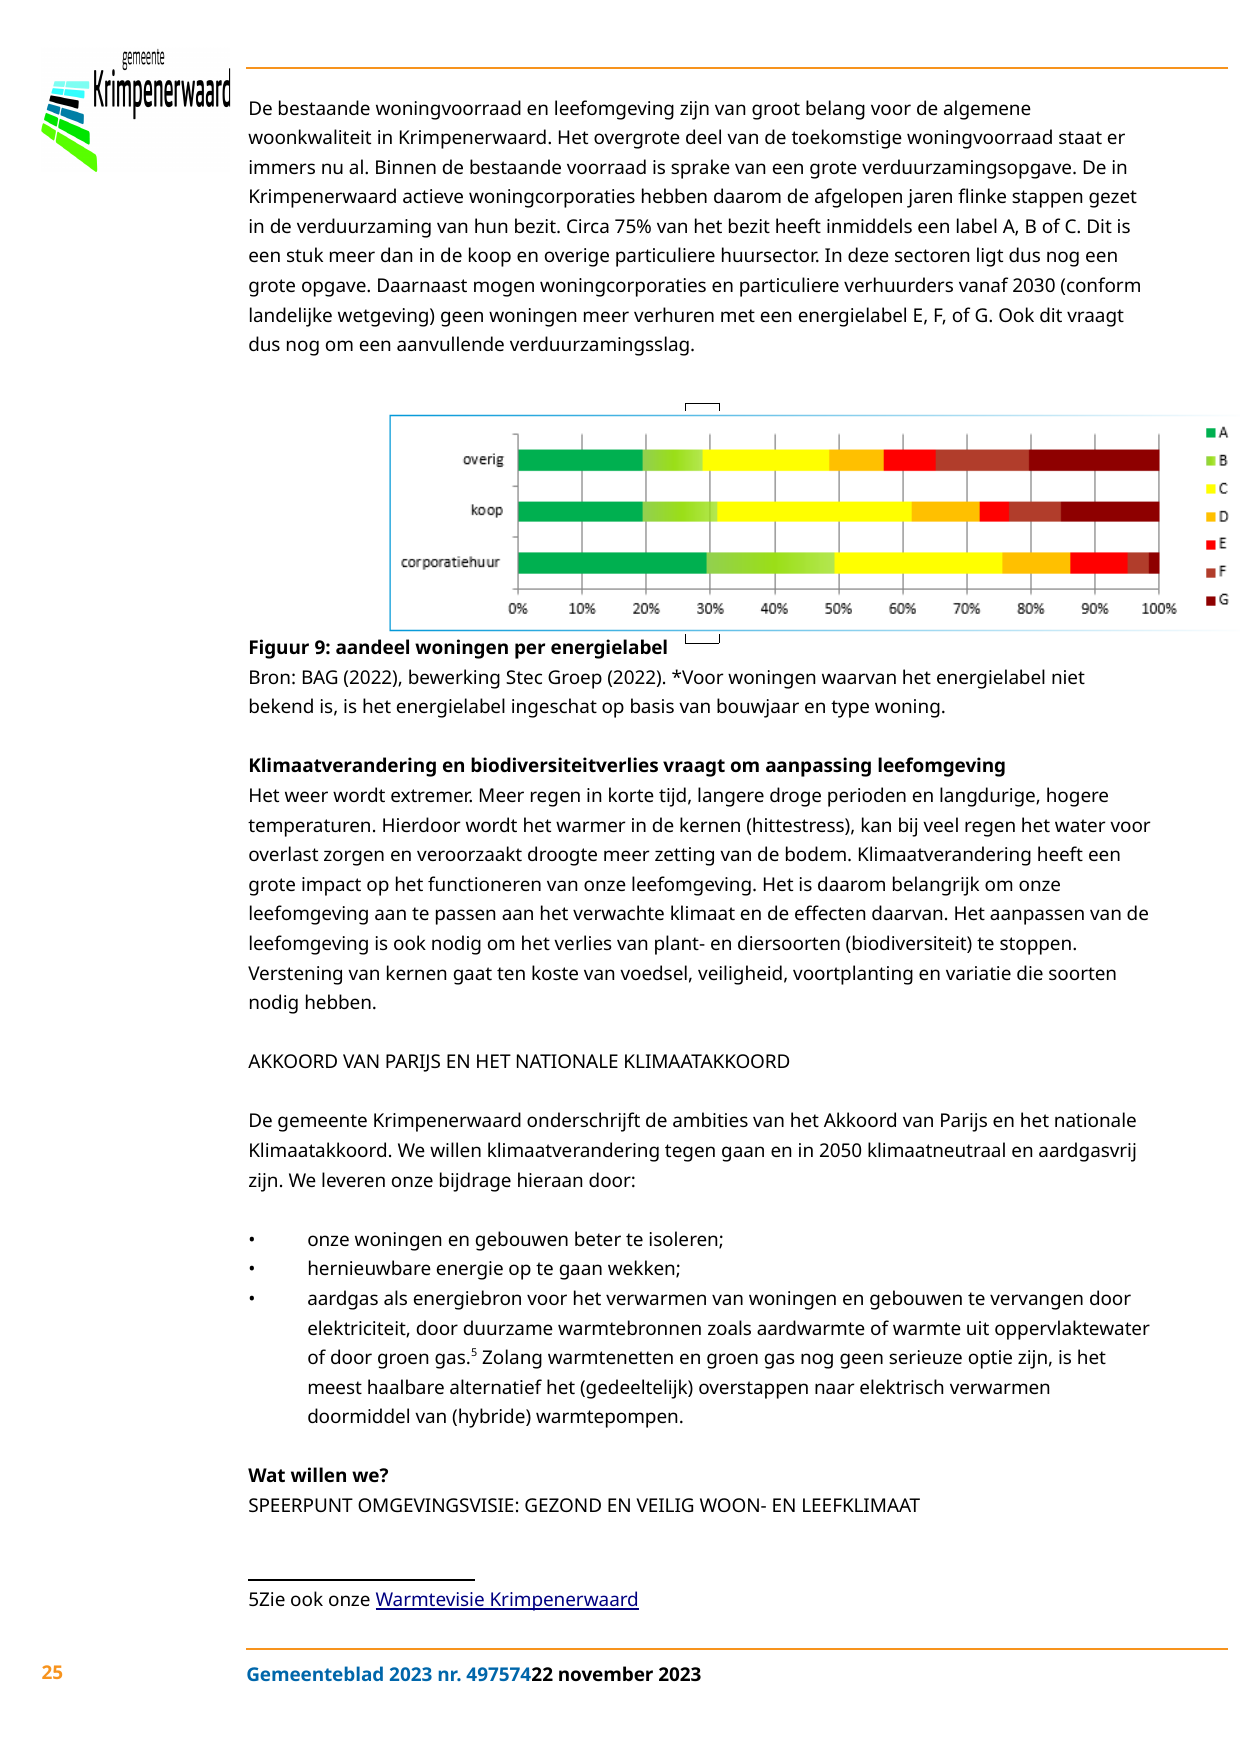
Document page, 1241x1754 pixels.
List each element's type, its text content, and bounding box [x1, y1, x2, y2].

text Klimaatverandering en biodiversiteitverlies vraagt om aanpassing leefomgeving [248, 753, 1152, 778]
picture [383, 411, 1241, 634]
table_header AKKOORD VAN PARIJS EN HET NATIONALE KLIMAATAKKOORD De gemeente Krimpenerwaard onderschrijft de ambities van het Akkoord van Parijs en het nationale Klimaatakkoord. We willen klimaatverandering tegen gaan en in 2050 klimaatneutraal en aardgasvrij zijn. We leveren onze bijdrage hieraan door: onze woningen en gebouwen beter te isoleren; hernieuwbare energie op te gaan wekken; aardgas als energiebron voor het verwarmen van woningen en gebouwen te vervangen door elektriciteit, door duurzame warmtebronnen zoals aardwarmte of warmte uit oppervlaktewater of door groen gas. Zolang warmtenetten en groen gas nog geen serieuze optie zijn, is het meest haalbare alternatief het (gedeeltelijk) overstappen naar elektrisch verwarmen doormiddel van (hybride) warmtepompen. [248, 1049, 1152, 1429]
text Figuur 9: aandeel woningen per energielabel [248, 391, 1152, 660]
text Het weer wordt extremer. Meer regen in korte tijd, langere droge perioden en langdurige, hogere temperaturen. Hierdoor wordt het warmer in de kernen (hittestress), kan bij veel regen het water voor overlast zorgen en veroorzaakt droogte meer zetting van de bodem. Klimaatverandering heeft een grote impact op het functioneren van onze leefomgeving. Het is daarom belangrijk om onze leefomgeving aan te passen aan het verwachte klimaat en de effecten daarvan. Het aanpassen van de leefomgeving is ook nodig om het verlies van plant- en diersoorten (biodiversiteit) te stoppen. Verstening van kernen gaat ten koste van voedsel, veiligheid, voortplanting en variatie die soorten nodig hebben. [248, 782, 1152, 1015]
picture [41, 47, 231, 172]
text Bron: BAG (2022), bewerking Stec Groep (2022). *Voor woningen waarvan het energielabel niet bekend is, is het energielabel ingeschat op basis van bouwjaar en type woning. [248, 664, 1152, 719]
table_header SPEERPUNT OMGEVINGSVISIE: GEZOND EN VEILIG WOON- EN LEEFKLIMAAT [248, 1492, 1152, 1547]
text De bestaande woningvoorraad en leefomgeving zijn van groot belang voor de algemene woonkwaliteit in Krimpenerwaard. Het overgrote deel van de toekomstige woningvoorraad staat er immers nu al. Binnen de bestaande voorraad is sprake van een grote verduurzamingsopgave. De in Krimpenerwaard actieve woningcorporaties hebben daarom de afgelopen jaren flinke stappen gezet in de verduurzaming van hun bezit. Circa 75% van het bezit heeft inmiddels een label A, B of C. Dit is een stuk meer dan in de koop en overige particuliere huursector. In deze sectoren ligt dus nog een grote opgave. Daarnaast mogen woningcorporaties en particuliere verhuurders vanaf 2030 (conform landelijke wetgeving) geen woningen meer verhuren met een energielabel E, F, of G. Ook dit vraagt dus nog om een aanvullende verduurzamingsslag. [248, 95, 1152, 357]
text Wat willen we? [248, 1462, 1152, 1488]
